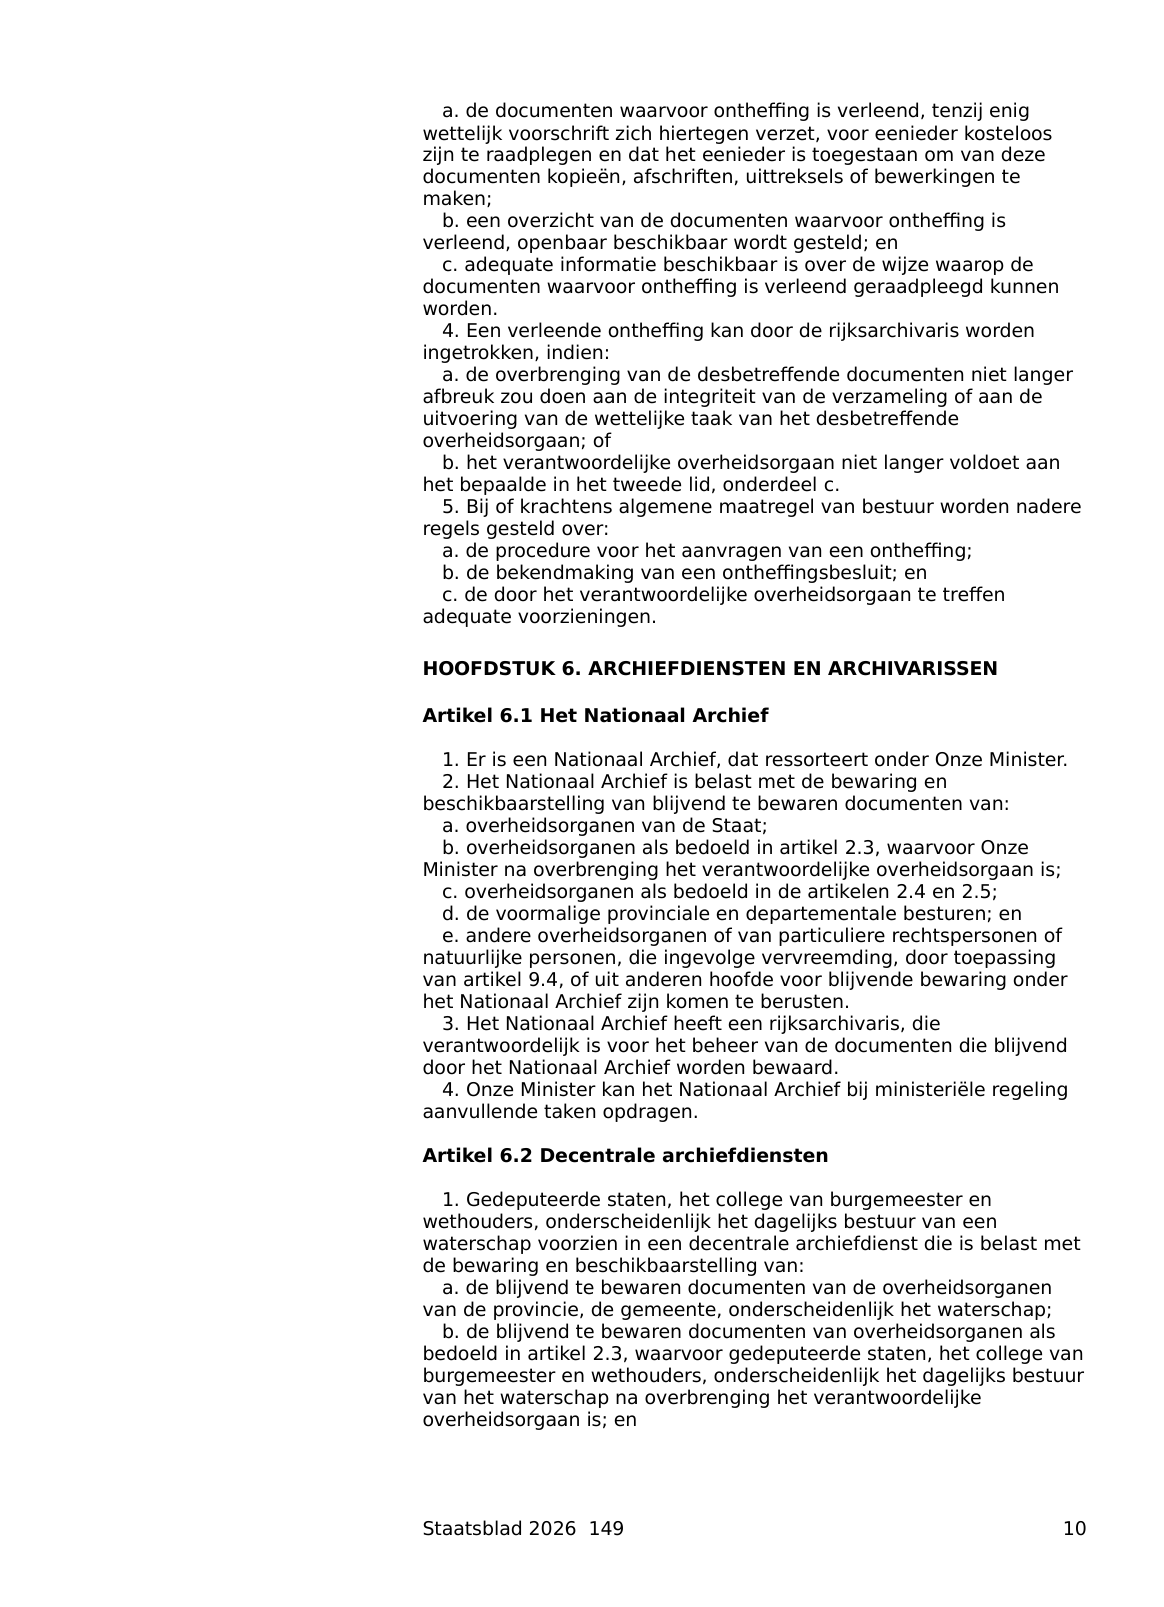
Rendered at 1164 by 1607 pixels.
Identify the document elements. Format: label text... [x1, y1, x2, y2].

text d. de voormalige provinciale en departementale besturen; en [422, 903, 1087, 925]
subtitle Artikel 6.1 Het Nationaal Archief [422, 705, 1087, 727]
text a. de overbrenging van de desbetreffende documenten niet langer afbreuk zou doen aan de integriteit van de verzameling of aan de uitvoering van de wettelijke taak van het desbetreffende overheidsorgaan; of [422, 364, 1087, 452]
text b. de blijvend te bewaren documenten van overheidsorganen als bedoeld in artikel 2.3, waarvoor gedeputeerde staten, het college van burgemeester en wethouders, onderscheidenlijk het dagelijks bestuur van het waterschap na overbrenging het verantwoordelijke overheidsorgaan is; en [422, 1321, 1087, 1431]
text b. overheidsorganen als bedoeld in artikel 2.3, waarvoor Onze Minister na overbrenging het verantwoordelijke overheidsorgaan is; [422, 837, 1087, 881]
text c. adequate informatie beschikbaar is over de wijze waarop de documenten waarvoor ontheffing is verleend geraadpleegd kunnen worden. [422, 254, 1087, 320]
subtitle Artikel 6.2 Decentrale archiefdiensten [422, 1145, 1087, 1167]
text 2. Het Nationaal Archief is belast met de bewaring en beschikbaarstelling van blijvend te bewaren documenten van: [422, 771, 1087, 815]
text a. de procedure voor het aanvragen van een ontheffing; [422, 540, 1087, 562]
text 5. Bij of krachtens algemene maatregel van bestuur worden nadere regels gesteld over: [422, 496, 1087, 540]
text a. de blijvend te bewaren documenten van de overheidsorganen van de provincie, de gemeente, onderscheidenlijk het waterschap; [422, 1277, 1087, 1321]
text 1. Er is een Nationaal Archief, dat ressorteert onder Onze Minister. [422, 749, 1087, 771]
text c. de door het verantwoordelijke overheidsorgaan te treffen adequate voorzieningen. [422, 584, 1087, 628]
text a. overheidsorganen van de Staat; [422, 815, 1087, 837]
text 1. Gedeputeerde staten, het college van burgemeester en wethouders, onderscheidenlijk het dagelijks bestuur van een waterschap voorzien in een decentrale archiefdienst die is belast met de bewaring en beschikbaarstelling van: [422, 1189, 1087, 1277]
text e. andere overheidsorganen of van particuliere rechtspersonen of natuurlijke personen, die ingevolge vervreemding, door toepassing van artikel 9.4, of uit anderen hoofde voor blijvende bewaring onder het Nationaal Archief zijn komen te berusten. [422, 925, 1087, 1013]
text 4. Een verleende ontheffing kan door de rijksarchivaris worden ingetrokken, indien: [422, 320, 1087, 364]
text 4. Onze Minister kan het Nationaal Archief bij ministeriële regeling aanvullende taken opdragen. [422, 1079, 1087, 1123]
text b. een overzicht van de documenten waarvoor ontheffing is verleend, openbaar beschikbaar wordt gesteld; en [422, 210, 1087, 254]
text b. het verantwoordelijke overheidsorgaan niet langer voldoet aan het bepaalde in het tweede lid, onderdeel c. [422, 452, 1087, 496]
text b. de bekendmaking van een ontheffingsbesluit; en [422, 562, 1087, 584]
subtitle HOOFDSTUK 6. ARCHIEFDIENSTEN EN ARCHIVARISSEN [422, 658, 1087, 680]
text 3. Het Nationaal Archief heeft een rijksarchivaris, die verantwoordelijk is voor het beheer van de documenten die blijvend door het Nationaal Archief worden bewaard. [422, 1013, 1087, 1079]
text c. overheidsorganen als bedoeld in de artikelen 2.4 en 2.5; [422, 881, 1087, 903]
text a. de documenten waarvoor ontheffing is verleend, tenzij enig wettelijk voorschrift zich hiertegen verzet, voor eenieder kosteloos zijn te raadplegen en dat het eenieder is toegestaan om van deze documenten kopieën, afschriften, uittreksels of bewerkingen te maken; [422, 100, 1087, 210]
